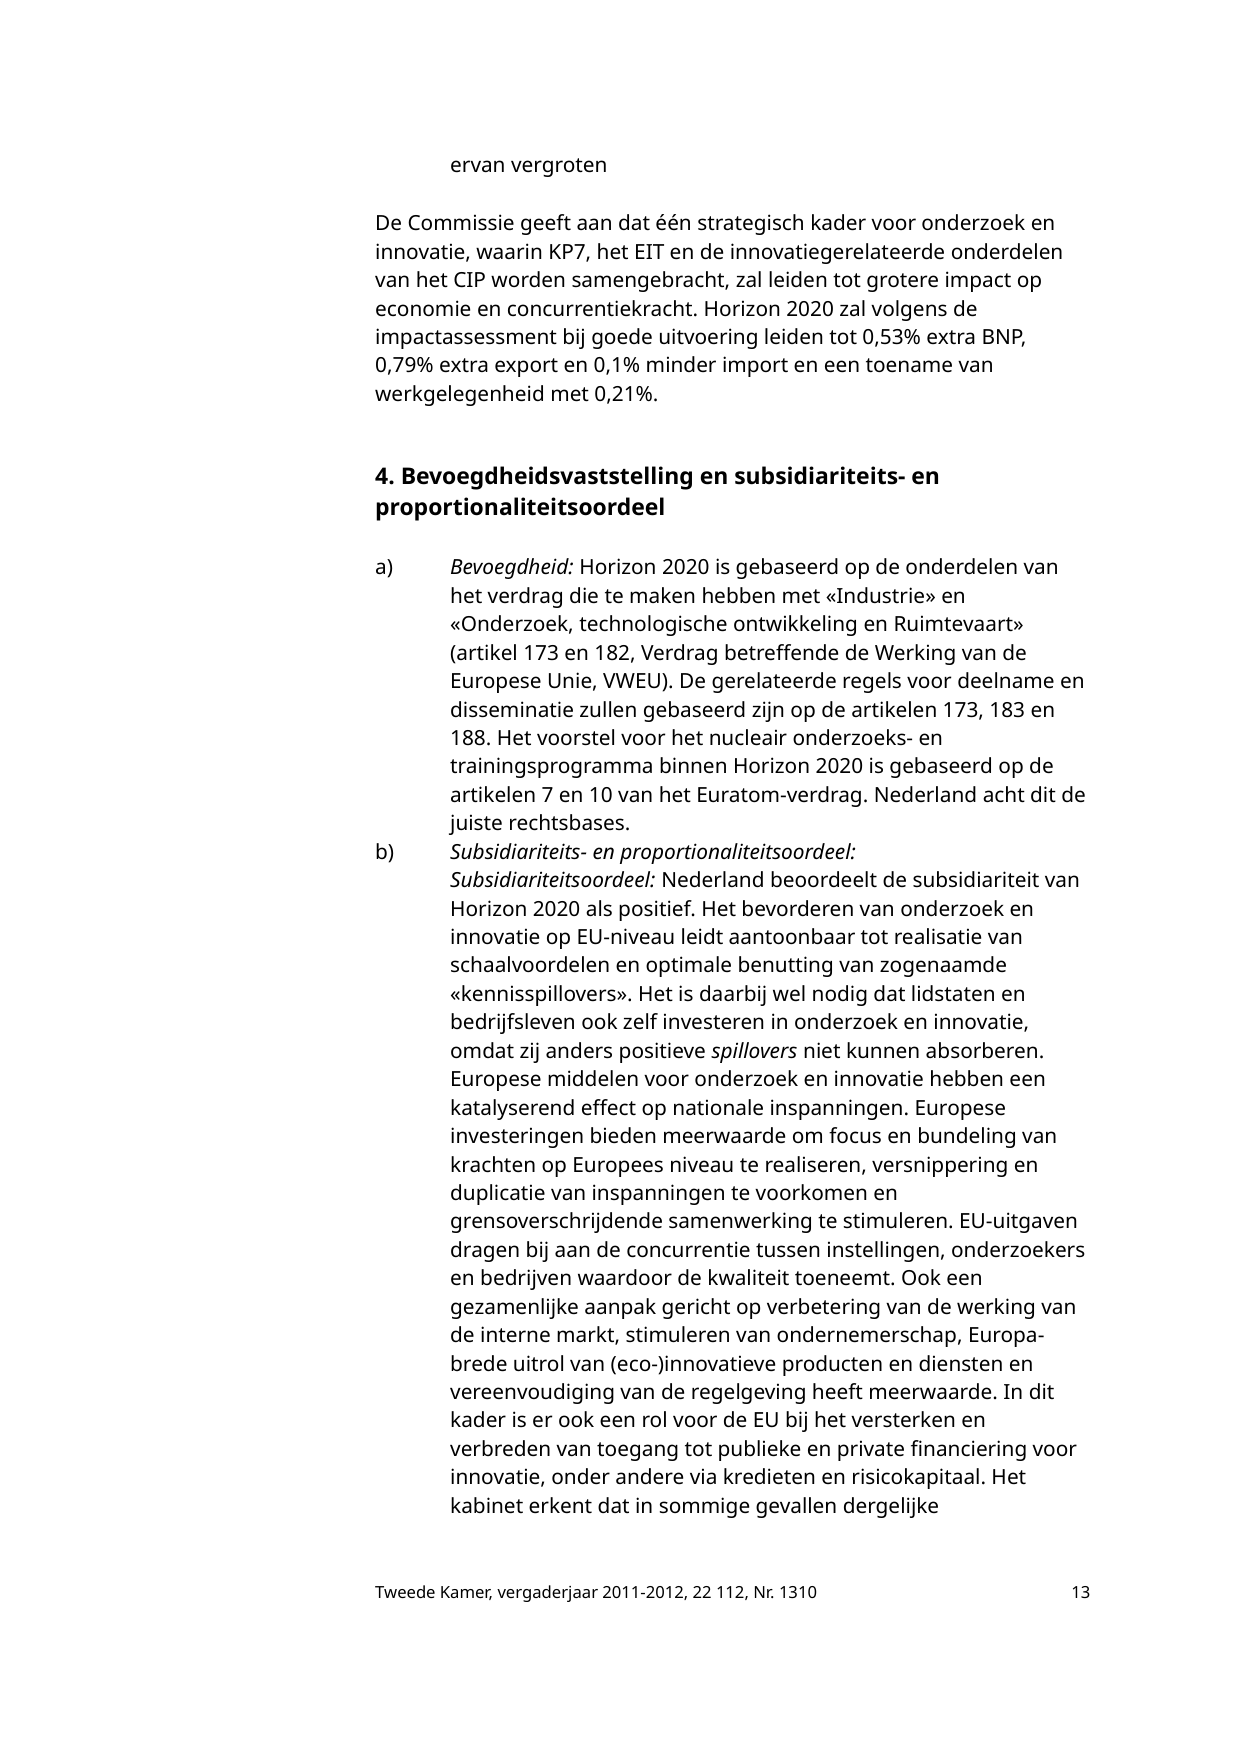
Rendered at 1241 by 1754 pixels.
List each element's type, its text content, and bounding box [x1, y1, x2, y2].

list Bevoegdheid: Horizon 2020 is gebaseerd op de onderdelen van het verdrag die te maken hebben met «Industrie» en «Onderzoek, technologische ontwikkeling en Ruimtevaart» (artikel 173 en 182, Verdrag betreffende de Werking van de Europese Unie, VWEU). De gerelateerde regels voor deelname en disseminatie zullen gebaseerd zijn op de artikelen 173, 183 en 188. Het voorstel voor het nucleair onderzoeks- en trainingsprogramma binnen Horizon 2020 is gebaseerd op de artikelen 7 en 10 van het Euratom-verdrag. Nederland acht dit de juiste rechtsbases. [375, 552, 1090, 837]
list Subsidiariteitsoordeel: Nederland beoordeelt de subsidiariteit van Horizon 2020 als positief. Het bevorderen van onderzoek en innovatie op EU-niveau leidt aantoonbaar tot realisatie van schaalvoordelen en optimale benutting van zogenaamde «kennisspillovers». Het is daarbij wel nodig dat lidstaten en bedrijfsleven ook zelf investeren in onderzoek en innovatie, omdat zij anders positieve spillovers niet kunnen absorberen. Europese middelen voor onderzoek en innovatie hebben een katalyserend effect op nationale inspanningen. Europese investeringen bieden meerwaarde om focus en bundeling van krachten op Europees niveau te realiseren, versnippering en duplicatie van inspanningen te voorkomen en grensoverschrijdende samenwerking te stimuleren. EU-uitgaven dragen bij aan de concurrentie tussen instellingen, onderzoekers en bedrijven waardoor de kwaliteit toeneemt. Ook een gezamenlijke aanpak gericht op verbetering van de werking van de interne markt, stimuleren van ondernemerschap, Europa-brede uitrol van (eco-)innovatieve producten en diensten en vereenvoudiging van de regelgeving heeft meerwaarde. In dit kader is er ook een rol voor de EU bij het versterken en verbreden van toegang tot publieke en private financiering voor innovatie, onder andere via kredieten en risicokapitaal. Het kabinet erkent dat in sommige gevallen dergelijke [375, 865, 1090, 1519]
list Subsidiariteits- en proportionaliteitsoordeel: [375, 837, 1090, 865]
list ervan vergroten [375, 150, 1090, 178]
text De Commissie geeft aan dat één strategisch kader voor onderzoek en innovatie, waarin KP7, het EIT en de innovatiegerelateerde onderdelen van het CIP worden samengebracht, zal leiden tot grotere impact op economie en concurrentiekracht. Horizon 2020 zal volgens de impactassessment bij goede uitvoering leiden tot 0,53% extra BNP, 0,79% extra export en 0,1% minder import en een toename van werkgelegenheid met 0,21%. [375, 208, 1090, 407]
subtitle 4. Bevoegdheidsvaststelling en subsidiariteits- en proportionaliteitsoordeel [375, 460, 1090, 522]
